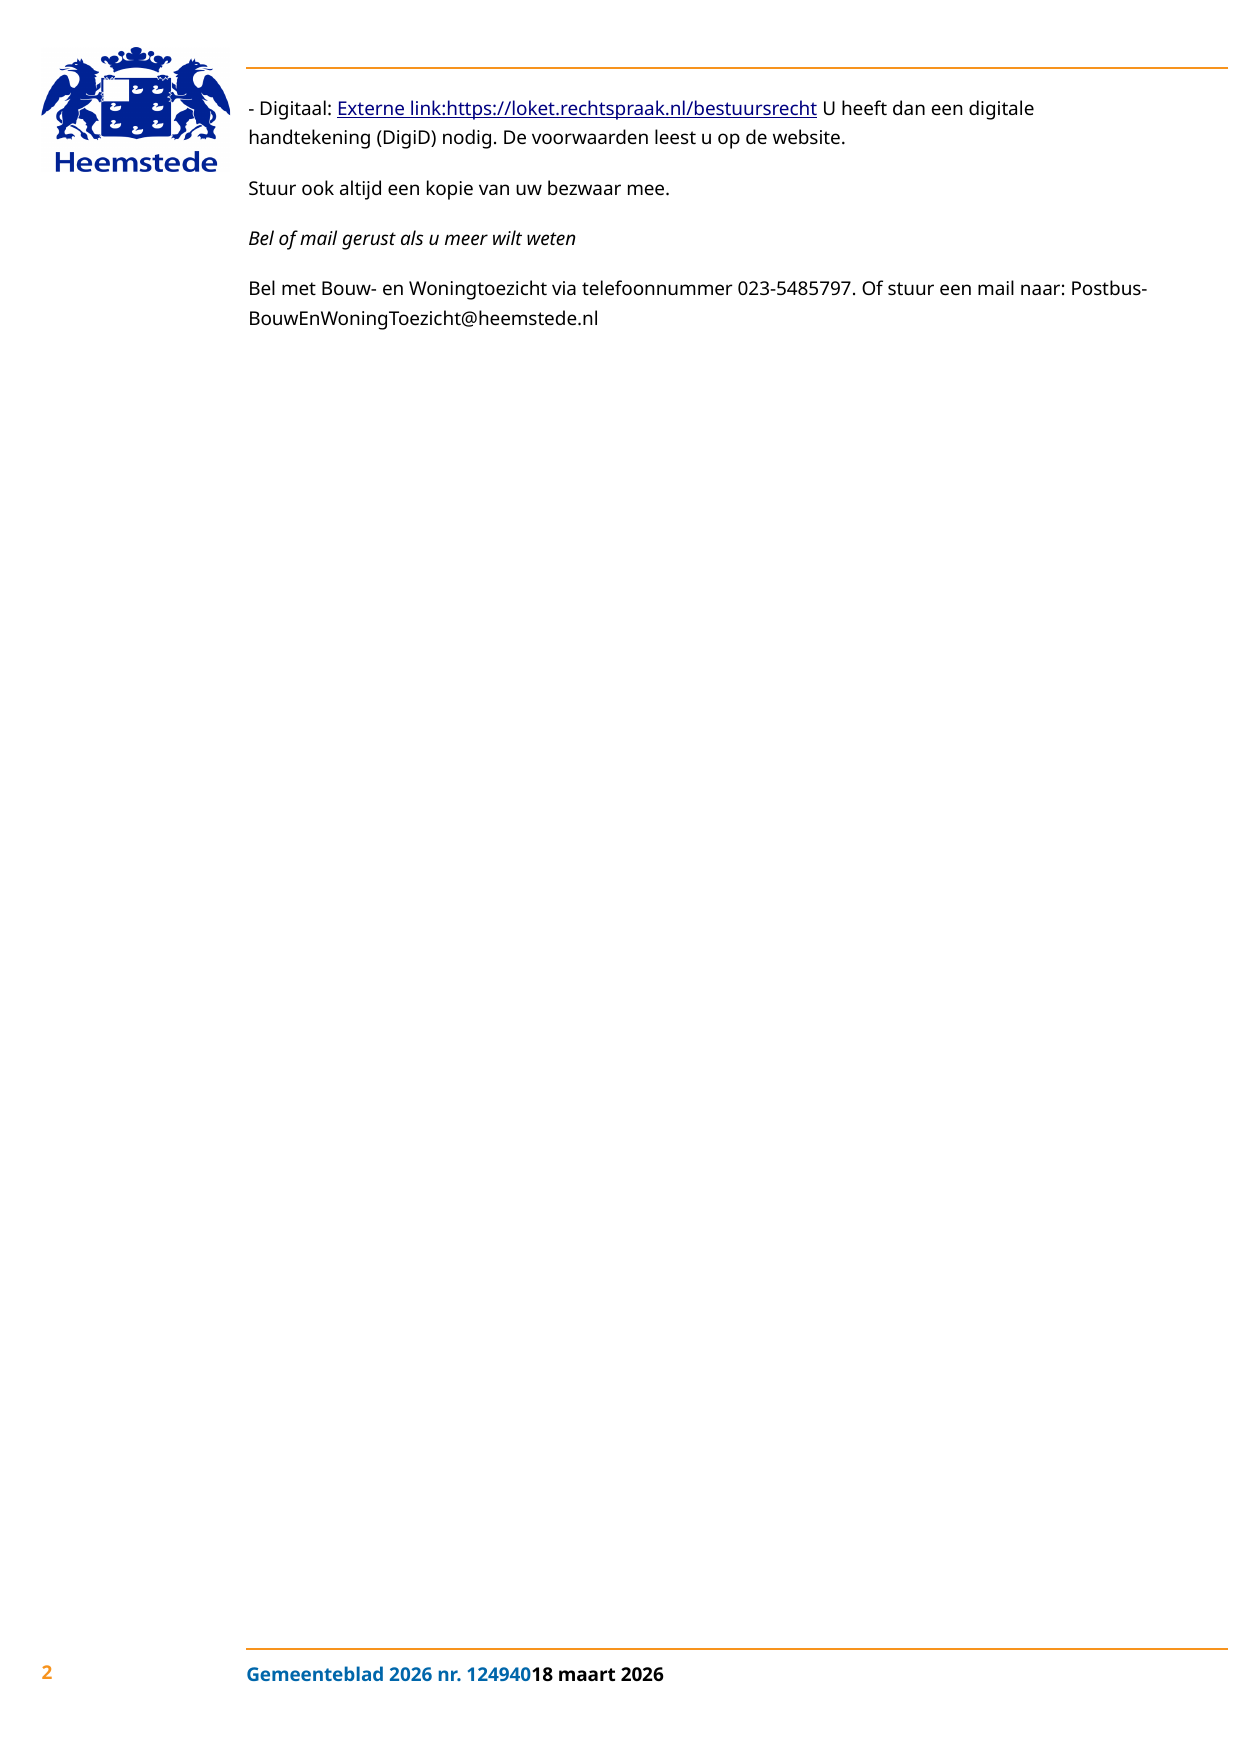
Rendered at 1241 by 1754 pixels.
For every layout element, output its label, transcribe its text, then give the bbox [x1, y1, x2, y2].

text Bel met Bouw- en Woningtoezicht via telefoonnummer 023-5485797. Of stuur een mail naar: Postbus-BouwEnWoningToezicht@heemstede.nl [248, 276, 1152, 331]
text Stuur ook altijd een kopie van uw bezwaar mee. [248, 175, 1152, 201]
text - Digitaal: Externe link:https://loket.rechtspraak.nl/bestuursrecht U heeft dan een digitale handtekening (DigiD) nodig. De voorwaarden leest u op de website. [248, 95, 1152, 150]
text Bel of mail gerust als u meer wilt weten [248, 225, 1152, 251]
picture [41, 47, 231, 172]
